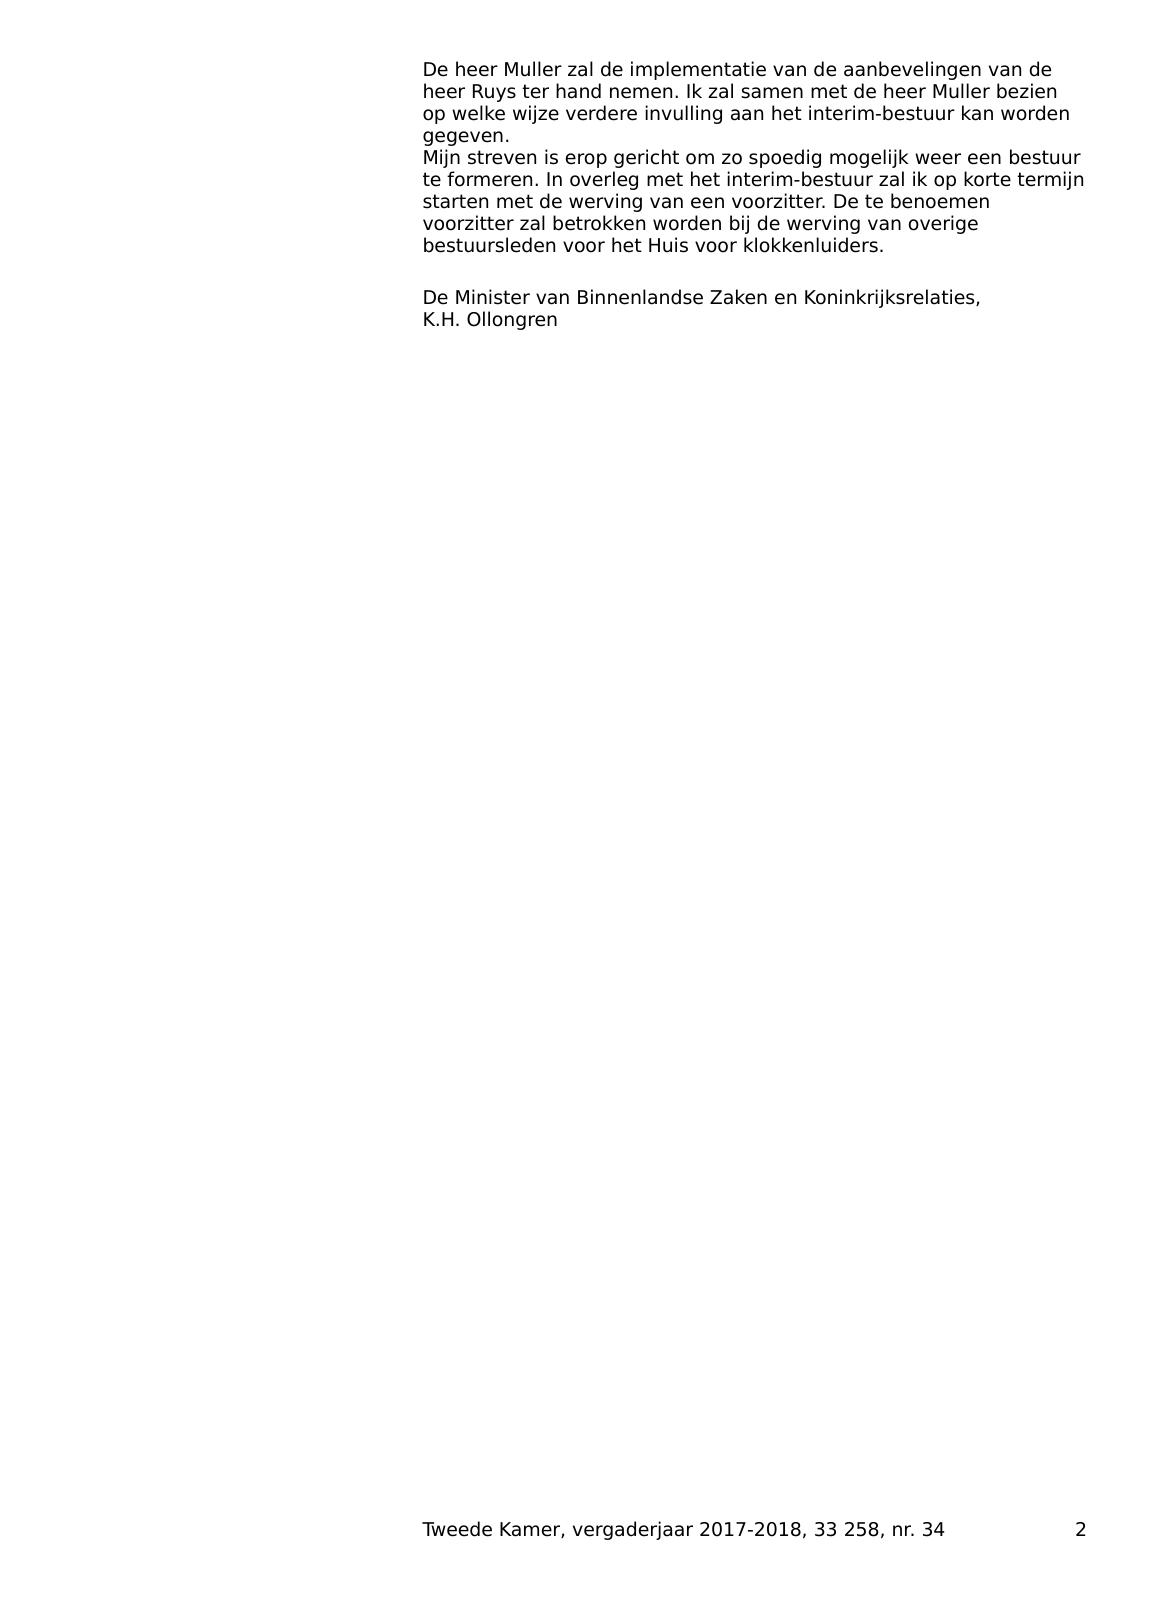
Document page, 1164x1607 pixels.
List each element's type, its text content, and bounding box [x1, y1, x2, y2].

text De heer Muller zal de implementatie van de aanbevelingen van de heer Ruys ter hand nemen. Ik zal samen met de heer Muller bezien op welke wijze verdere invulling aan het interim-bestuur kan worden gegeven. [422, 59, 1087, 147]
text De Minister van Binnenlandse Zaken en Koninkrijksrelaties, K.H. Ollongren [422, 287, 1087, 331]
text Mijn streven is erop gericht om zo spoedig mogelijk weer een bestuur te formeren. In overleg met het interim-bestuur zal ik op korte termijn starten met de werving van een voorzitter. De te benoemen voorzitter zal betrokken worden bij de werving van overige bestuursleden voor het Huis voor klokkenluiders. [422, 147, 1087, 257]
